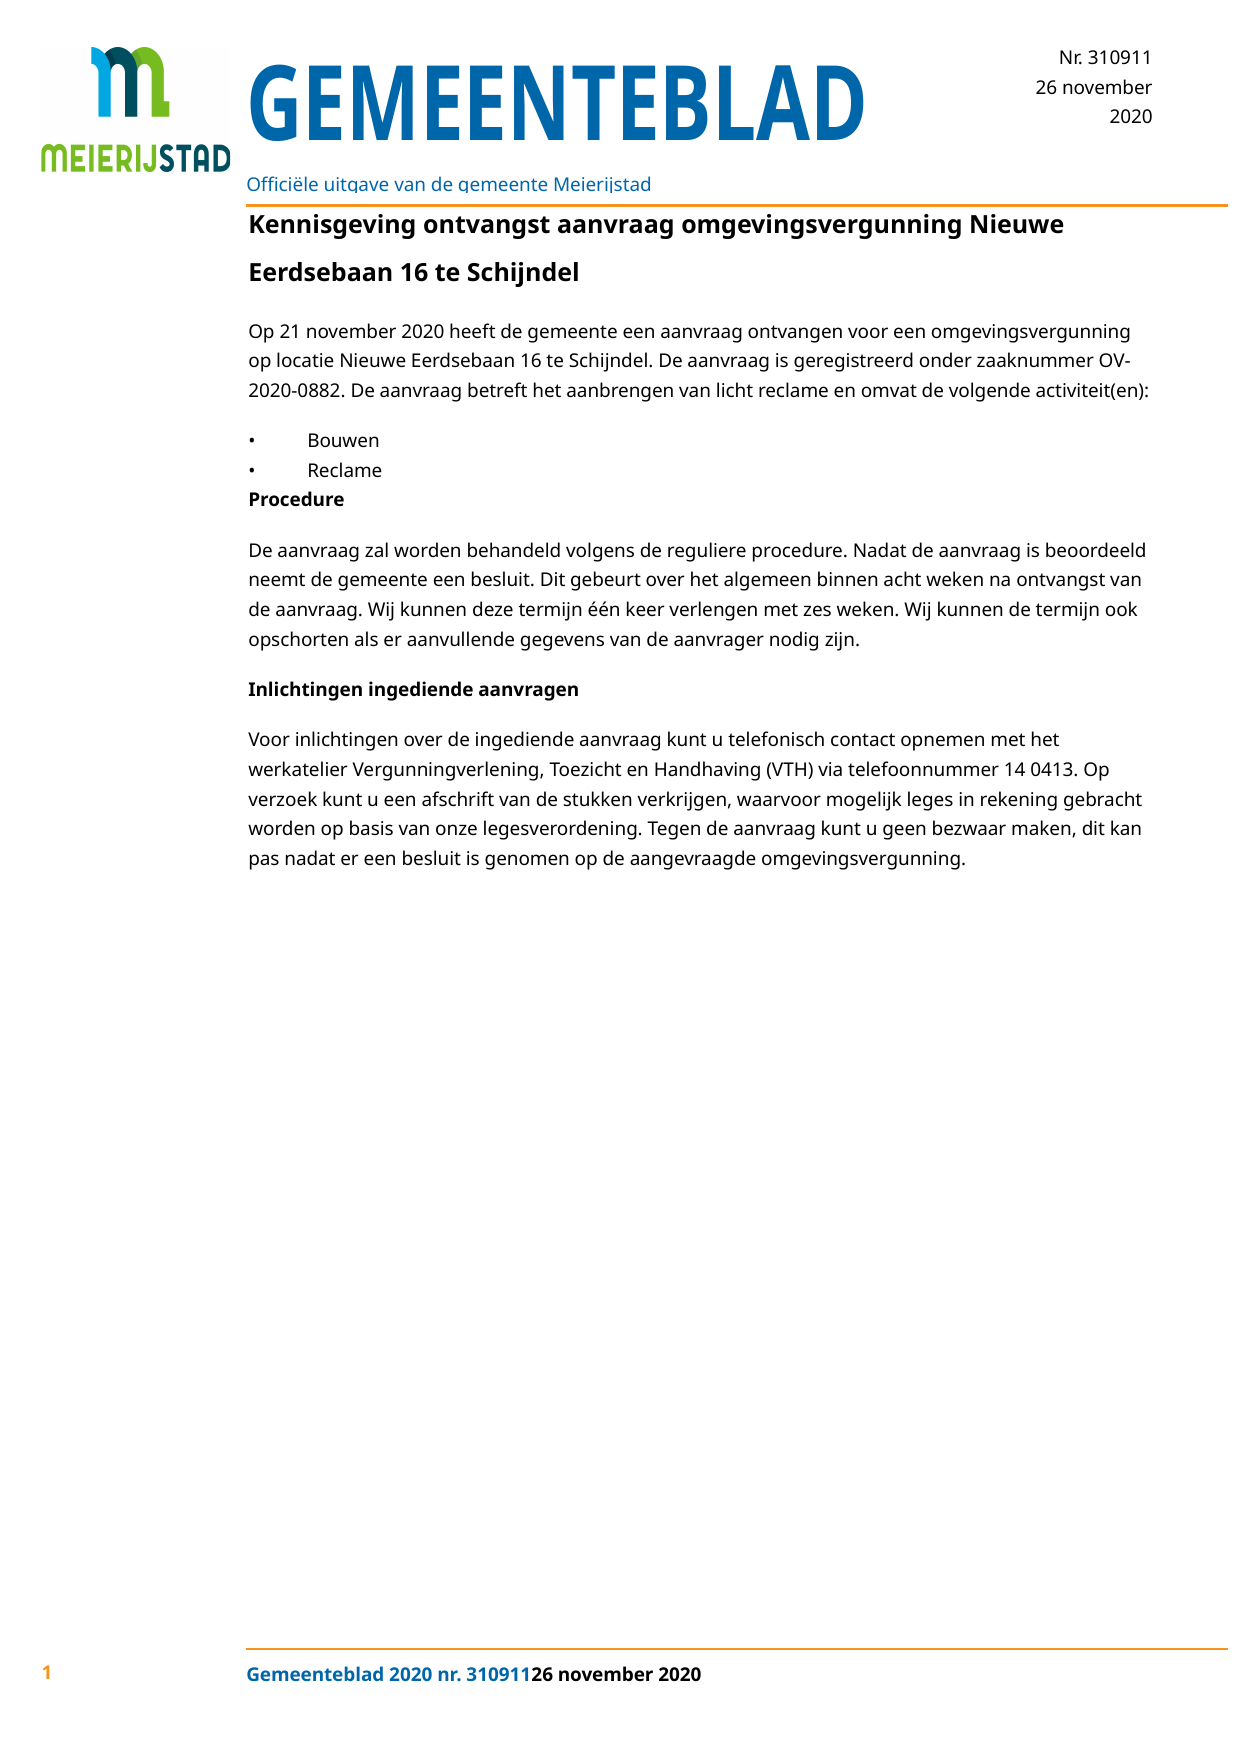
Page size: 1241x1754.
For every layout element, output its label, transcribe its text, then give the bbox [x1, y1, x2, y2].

text Op 21 november 2020 heeft de gemeente een aanvraag ontvangen voor een omgevingsvergunning op locatie Nieuwe Eerdsebaan 16 te Schijndel. De aanvraag is geregistreerd onder zaaknummer OV-2020-0882. De aanvraag betreft het aanbrengen van licht reclame en omvat de volgende activiteit(en): [248, 318, 1152, 403]
text Kennisgeving ontvangst aanvraag omgevingsvergunning Nieuwe Eerdsebaan 16 te Schijndel [248, 207, 1152, 288]
text Voor inlichtingen over de ingediende aanvraag kunt u telefonisch contact opnemen met het werkatelier Vergunningverlening, Toezicht en Handhaving (VTH) via telefoonnummer 14 0413. Op verzoek kunt u een afschrift van de stukken verkrijgen, waarvoor mogelijk leges in rekening gebracht worden op basis van onze legesverordening. Tegen de aanvraag kunt u geen bezwaar maken, dit kan pas nadat er een besluit is genomen op de aangevraagde omgevingsvergunning. [248, 727, 1152, 871]
picture [41, 47, 231, 172]
text Procedure [248, 487, 1152, 512]
text De aanvraag zal worden behandeld volgens de reguliere procedure. Nadat de aanvraag is beoordeeld neemt de gemeente een besluit. Dit gebeurt over het algemeen binnen acht weken na ontvangst van de aanvraag. Wij kunnen deze termijn één keer verlengen met zes weken. Wij kunnen de termijn ook opschorten als er aanvullende gegevens van de aanvrager nodig zijn. [248, 537, 1152, 652]
text Inlichtingen ingediende aanvragen [248, 676, 1152, 702]
list Bouwen [248, 427, 1152, 453]
list Reclame [248, 457, 1152, 483]
